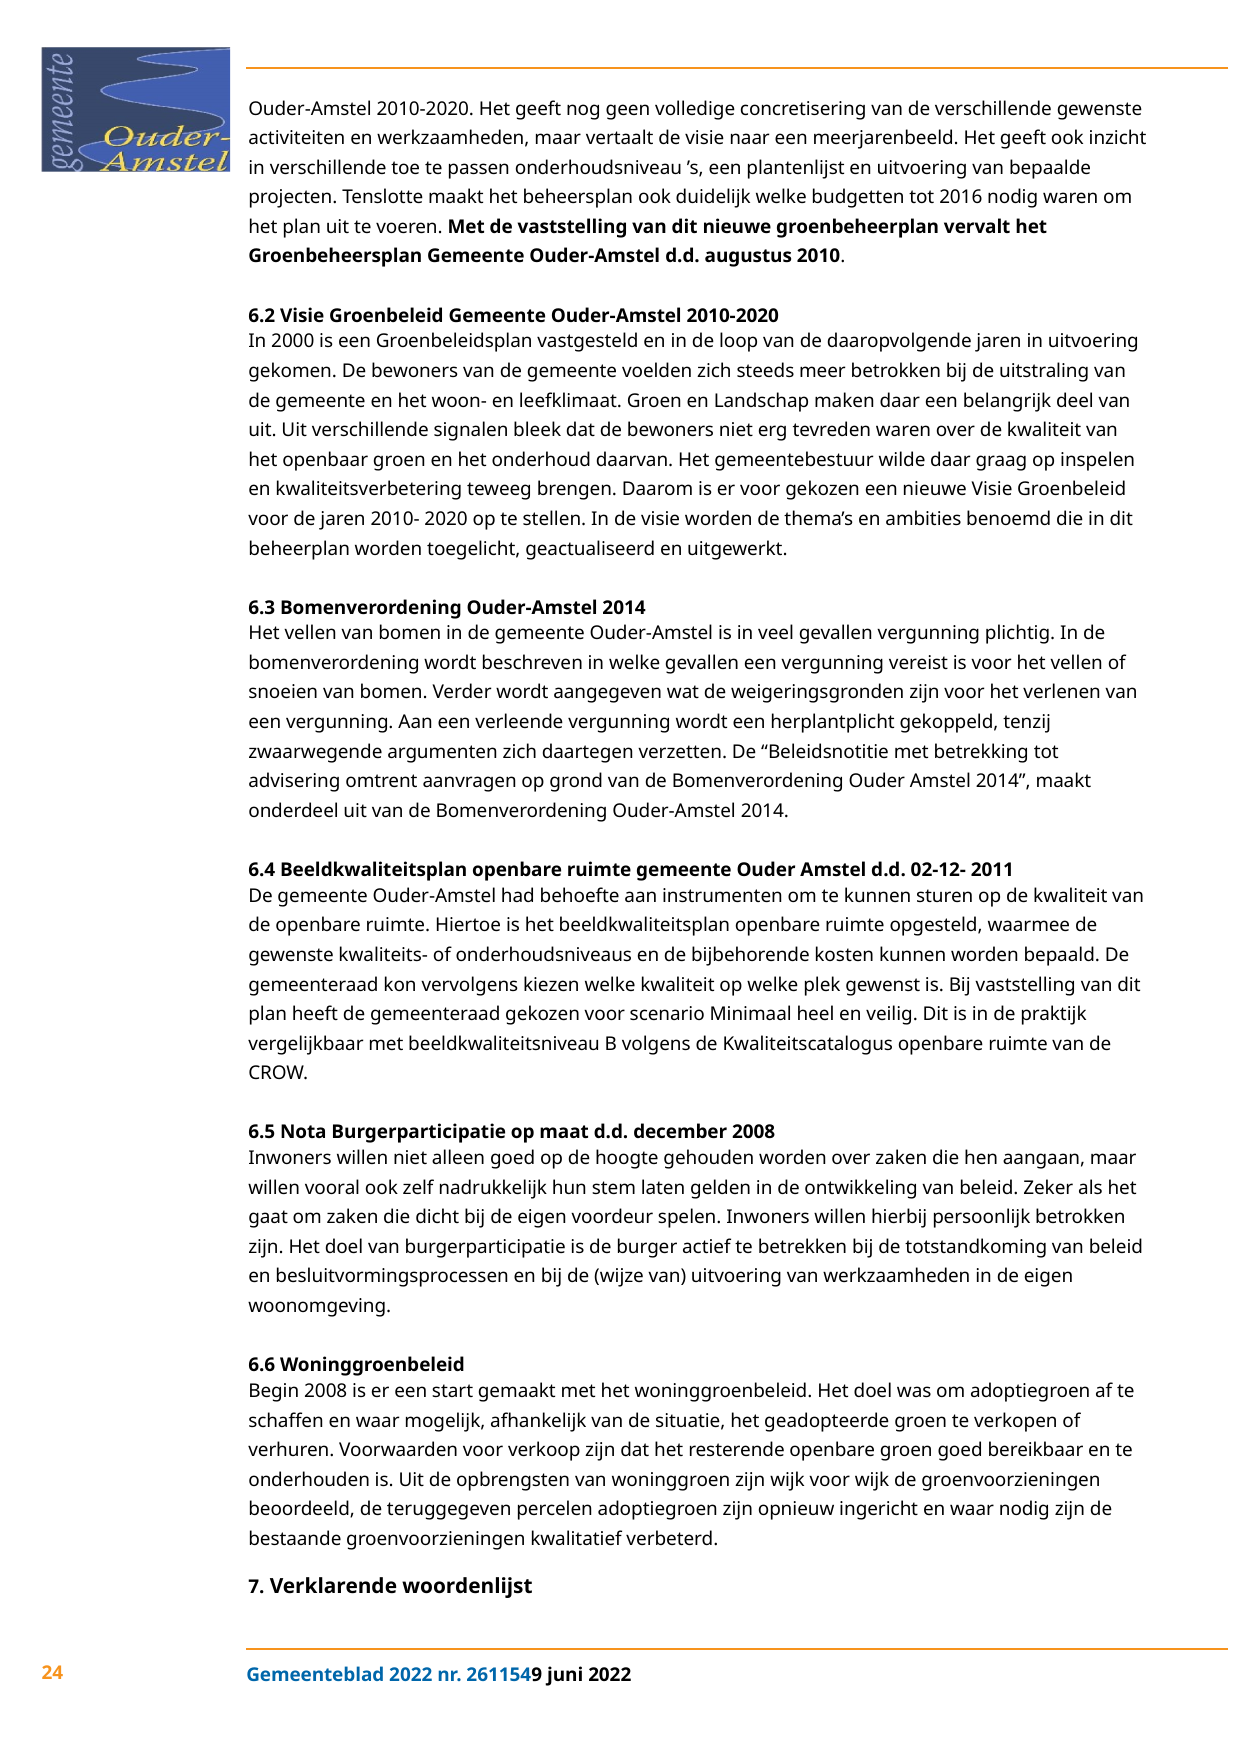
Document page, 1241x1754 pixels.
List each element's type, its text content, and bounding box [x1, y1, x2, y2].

text 6.3 Bomenverordening Ouder-Amstel 2014 [248, 594, 1152, 619]
picture [41, 47, 231, 172]
text 6.5 Nota Burgerparticipatie op maat d.d. december 2008 [248, 1119, 1152, 1144]
text 6.2 Visie Groenbeleid Gemeente Ouder-Amstel 2010-2020 [248, 302, 1152, 328]
text 7. Verklarende woordenlijst [248, 1571, 1152, 1599]
text 6.4 Beeldkwaliteitsplan openbare ruimte gemeente Ouder Amstel d.d. 02-12- 2011 [248, 856, 1152, 882]
text Het vellen van bomen in de gemeente Ouder-Amstel is in veel gevallen vergunning plichtig. In de bomenverordening wordt beschreven in welke gevallen een vergunning vereist is voor het vellen of snoeien van bomen. Verder wordt aangegeven wat de weigeringsgronden zijn voor het verlenen van een vergunning. Aan een verleende vergunning wordt een herplantplicht gekoppeld, tenzij zwaarwegende argumenten zich daartegen verzetten. De “Beleidsnotitie met betrekking tot advisering omtrent aanvragen op grond van de Bomenverordening Ouder Amstel 2014”, maakt onderdeel uit van de Bomenverordening Ouder-Amstel 2014. [248, 619, 1152, 823]
text Ouder-Amstel 2010-2020. Het geeft nog geen volledige concretisering van de verschillende gewenste activiteiten en werkzaamheden, maar vertaalt de visie naar een meerjarenbeeld. Het geeft ook inzicht in verschillende toe te passen onderhoudsniveau ’s, een plantenlijst en uitvoering van bepaalde projecten. Tenslotte maakt het beheersplan ook duidelijk welke budgetten tot 2016 nodig waren om het plan uit te voeren. Met de vaststelling van dit nieuwe groenbeheerplan vervalt het Groenbeheersplan Gemeente Ouder-Amstel d.d. augustus 2010. [248, 95, 1152, 268]
text 6.6 Woninggroenbeleid [248, 1351, 1152, 1377]
text Inwoners willen niet alleen goed op de hoogte gehouden worden over zaken die hen aangaan, maar willen vooral ook zelf nadrukkelijk hun stem laten gelden in de ontwikkeling van beleid. Zeker als het gaat om zaken die dicht bij de eigen voordeur spelen. Inwoners willen hierbij persoonlijk betrokken zijn. Het doel van burgerparticipatie is de burger actief te betrekken bij de totstandkoming van beleid en besluitvormingsprocessen en bij de (wijze van) uitvoering van werkzaamheden in de eigen woonomgeving. [248, 1144, 1152, 1318]
text Begin 2008 is er een start gemaakt met het woninggroenbeleid. Het doel was om adoptiegroen af te schaffen en waar mogelijk, afhankelijk van de situatie, het geadopteerde groen te verkopen of verhuren. Voorwaarden voor verkoop zijn dat het resterende openbare groen goed bereikbaar en te onderhouden is. Uit de opbrengsten van woninggroen zijn wijk voor wijk de groenvoorzieningen beoordeeld, de teruggegeven percelen adoptiegroen zijn opnieuw ingericht en waar nodig zijn de bestaande groenvoorzieningen kwalitatief verbeterd. [248, 1377, 1152, 1551]
text In 2000 is een Groenbeleidsplan vastgesteld en in de loop van de daaropvolgende jaren in uitvoering gekomen. De bewoners van de gemeente voelden zich steeds meer betrokken bij de uitstraling van de gemeente en het woon- en leefklimaat. Groen en Landschap maken daar een belangrijk deel van uit. Uit verschillende signalen bleek dat de bewoners niet erg tevreden waren over de kwaliteit van het openbaar groen en het onderhoud daarvan. Het gemeentebestuur wilde daar graag op inspelen en kwaliteitsverbetering teweeg brengen. Daarom is er voor gekozen een nieuwe Visie Groenbeleid voor de jaren 2010- 2020 op te stellen. In de visie worden de thema’s en ambities benoemd die in dit beheerplan worden toegelicht, geactualiseerd en uitgewerkt. [248, 328, 1152, 560]
text De gemeente Ouder-Amstel had behoefte aan instrumenten om te kunnen sturen op de kwaliteit van de openbare ruimte. Hiertoe is het beeldkwaliteitsplan openbare ruimte opgesteld, waarmee de gewenste kwaliteits- of onderhoudsniveaus en de bijbehorende kosten kunnen worden bepaald. De gemeenteraad kon vervolgens kiezen welke kwaliteit op welke plek gewenst is. Bij vaststelling van dit plan heeft de gemeenteraad gekozen voor scenario Minimaal heel en veilig. Dit is in de praktijk vergelijkbaar met beeldkwaliteitsniveau B volgens de Kwaliteitscatalogus openbare ruimte van de CROW. [248, 882, 1152, 1085]
